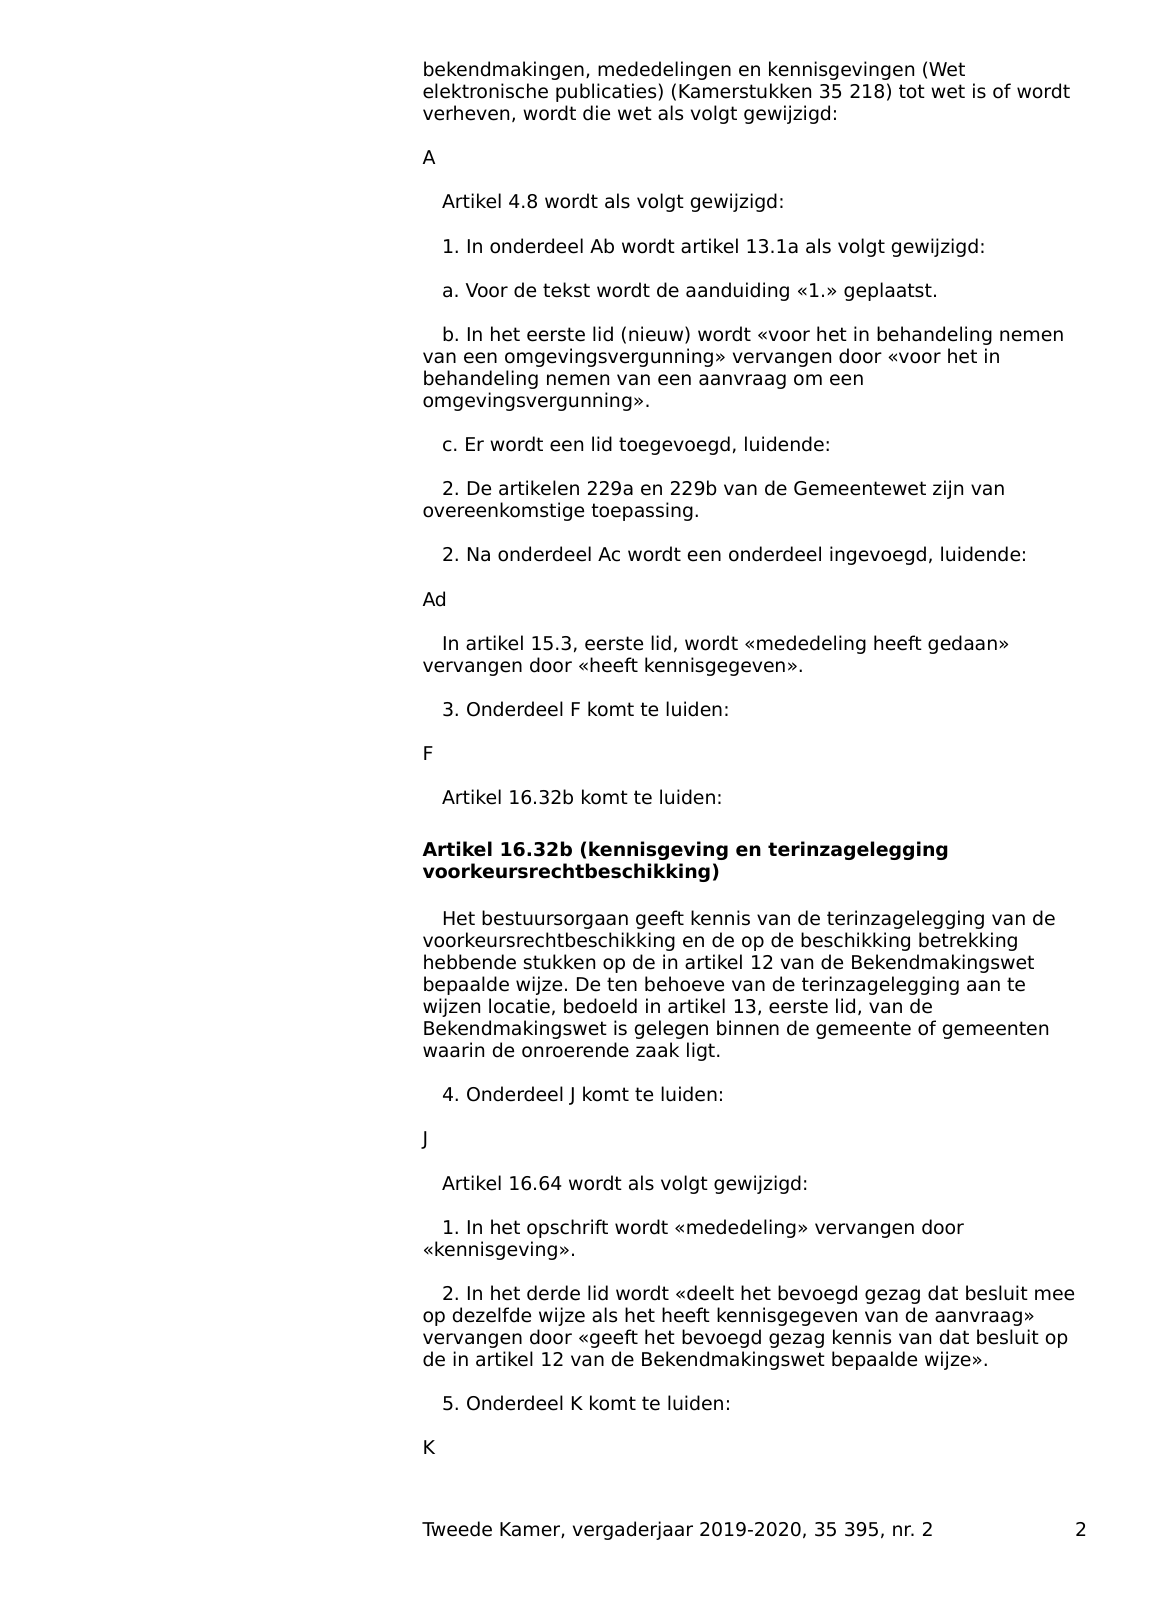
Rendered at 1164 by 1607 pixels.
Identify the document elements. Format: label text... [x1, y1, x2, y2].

text 2. De artikelen 229a en 229b van de Gemeentewet zijn van overeenkomstige toepassing. [422, 478, 1087, 522]
text a. Voor de tekst wordt de aanduiding «1.» geplaatst. [422, 280, 1087, 302]
text Artikel 4.8 wordt als volgt gewijzigd: [422, 191, 1087, 213]
text c. Er wordt een lid toegevoegd, luidende: [422, 434, 1087, 456]
text A [422, 147, 1087, 169]
text In artikel 15.3, eerste lid, wordt «mededeling heeft gedaan» vervangen door «heeft kennisgegeven». [422, 633, 1087, 677]
text Het bestuursorgaan geeft kennis van de terinzagelegging van de voorkeursrechtbeschikking en de op de beschikking betrekking hebbende stukken op de in artikel 12 van de Bekendmakingswet bepaalde wijze. De ten behoeve van de terinzagelegging aan te wijzen locatie, bedoeld in artikel 13, eerste lid, van de Bekendmakingswet is gelegen binnen de gemeente of gemeenten waarin de onroerende zaak ligt. [422, 908, 1087, 1062]
text 1. In onderdeel Ab wordt artikel 13.1a als volgt gewijzigd: [422, 236, 1087, 257]
text b. In het eerste lid (nieuw) wordt «voor het in behandeling nemen van een omgevingsvergunning» vervangen door «voor het in behandeling nemen van een aanvraag om een omgevingsvergunning». [422, 324, 1087, 412]
text F [422, 743, 1087, 765]
text 2. Na onderdeel Ac wordt een onderdeel ingevoegd, luidende: [422, 544, 1087, 566]
text Ad [422, 588, 1087, 610]
text J [422, 1128, 1087, 1150]
text K [422, 1437, 1087, 1459]
text 2. In het derde lid wordt «deelt het bevoegd gezag dat besluit mee op dezelfde wijze als het heeft kennisgegeven van de aanvraag» vervangen door «geeft het bevoegd gezag kennis van dat besluit op de in artikel 12 van de Bekendmakingswet bepaalde wijze». [422, 1283, 1087, 1371]
subtitle Artikel 16.32b (kennisgeving en terinzagelegging voorkeursrechtbeschikking) [422, 839, 1087, 883]
text 4. Onderdeel J komt te luiden: [422, 1084, 1087, 1106]
text Artikel 16.32b komt te luiden: [422, 787, 1087, 809]
text 5. Onderdeel K komt te luiden: [422, 1393, 1087, 1415]
text 1. In het opschrift wordt «mededeling» vervangen door «kennisgeving». [422, 1217, 1087, 1261]
text Artikel 16.64 wordt als volgt gewijzigd: [422, 1172, 1087, 1194]
text 3. Onderdeel F komt te luiden: [422, 699, 1087, 721]
text bekendmakingen, mededelingen en kennisgevingen (Wet elektronische publicaties) (Kamerstukken 35 218) tot wet is of wordt verheven, wordt die wet als volgt gewijzigd: [422, 59, 1087, 125]
